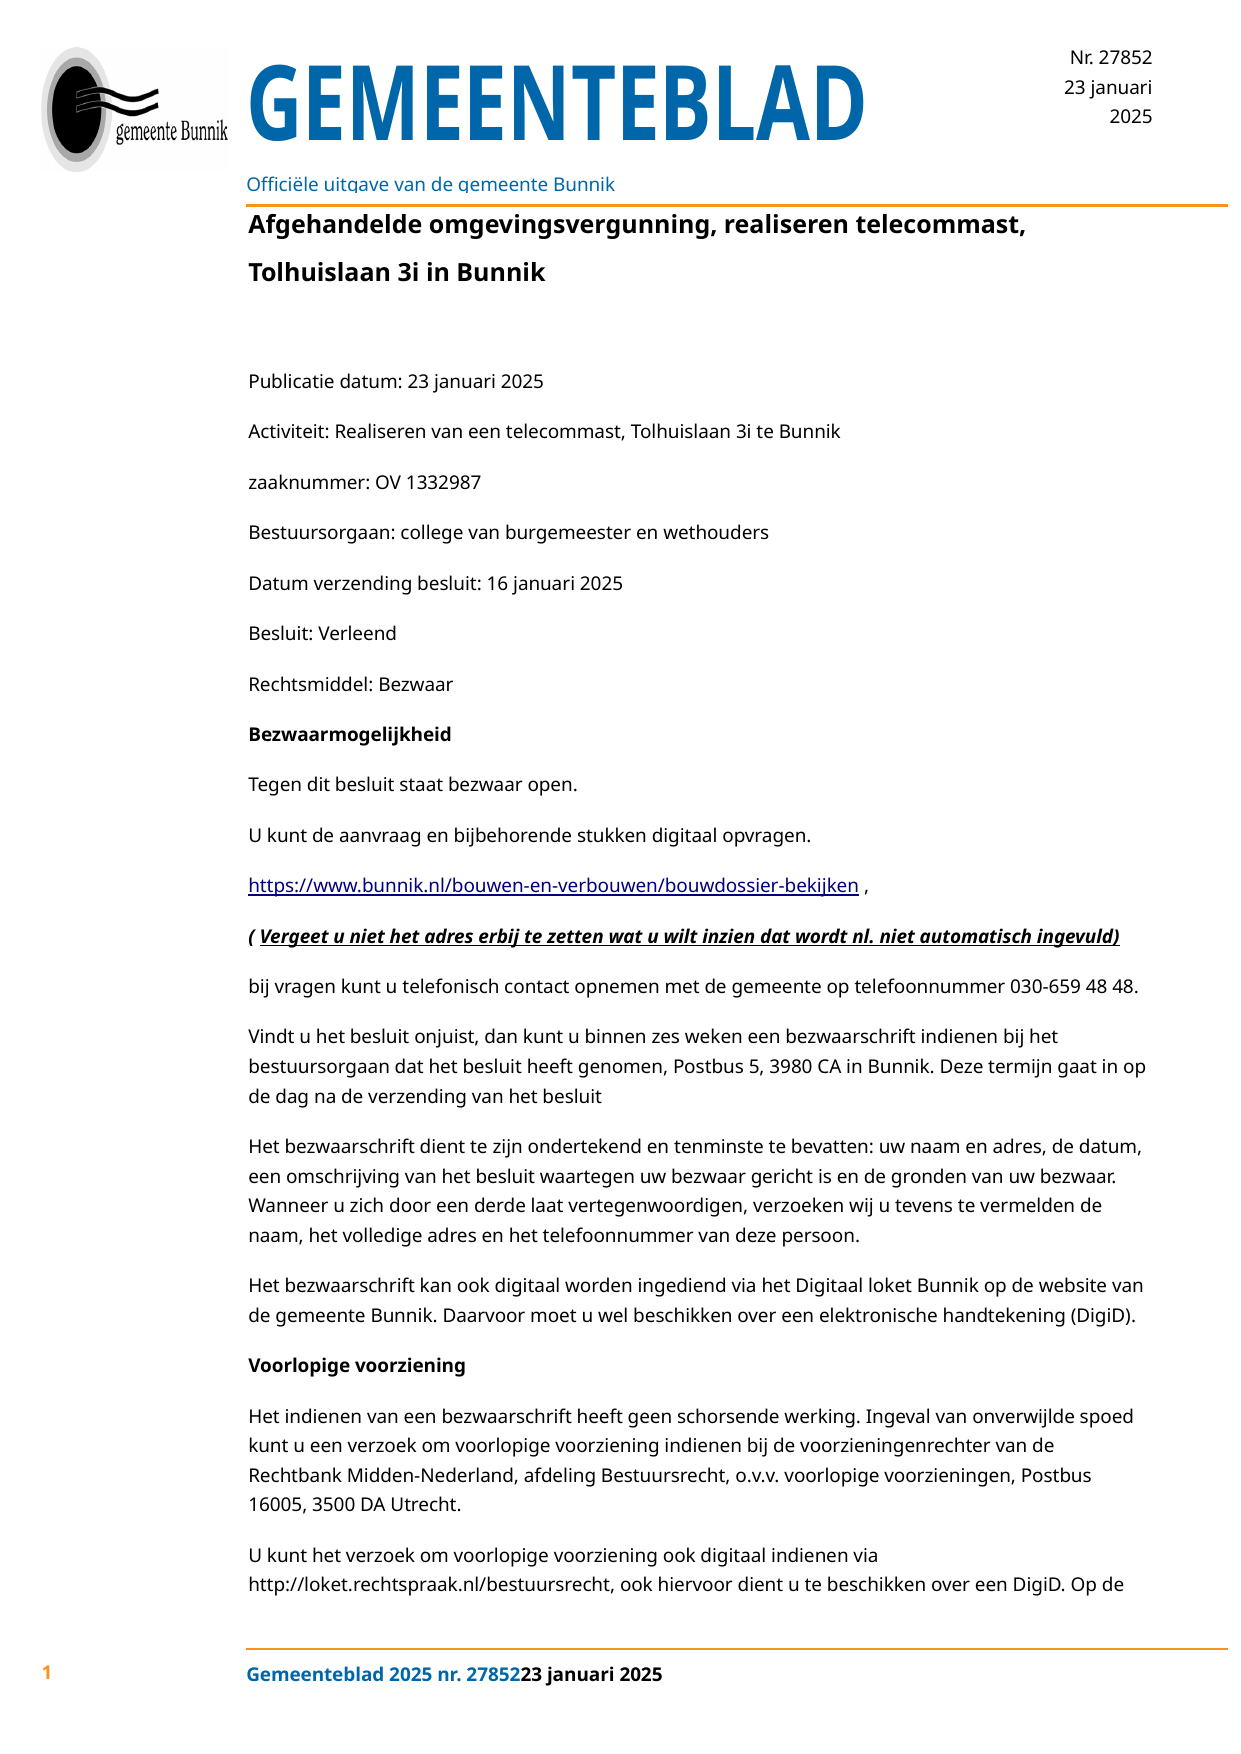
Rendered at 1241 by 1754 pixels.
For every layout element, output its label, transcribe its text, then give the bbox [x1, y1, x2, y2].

text Bestuursorgaan: college van burgemeester en wethouders [248, 519, 1152, 545]
text Rechtsmiddel: Bezwaar [248, 671, 1152, 697]
text Afgehandelde omgevingsvergunning, realiseren telecommast, Tolhuislaan 3i in Bunnik [248, 207, 1152, 288]
text Publicatie datum: 23 januari 2025 [248, 368, 1152, 394]
text Het bezwaarschrift kan ook digitaal worden ingediend via het Digitaal loket Bunnik op de website van de gemeente Bunnik. Daarvoor moet u wel beschikken over een elektronische handtekening (DigiD). [248, 1272, 1152, 1328]
text Het indienen van een bezwaarschrift heeft geen schorsende werking. Ingeval van onverwijlde spoed kunt u een verzoek om voorlopige voorziening indienen bij de voorzieningenrechter van de Rechtbank Midden-Nederland, afdeling Bestuursrecht, o.v.v. voorlopige voorzieningen, Postbus 16005, 3500 DA Utrecht. [248, 1403, 1152, 1517]
text Het bezwaarschrift dient te zijn ondertekend en tenminste te bevatten: uw naam en adres, de datum, een omschrijving van het besluit waartegen uw bezwaar gericht is en de gronden van uw bezwaar. Wanneer u zich door een derde laat vertegenwoordigen, verzoeken wij u tevens te vermelden de naam, het volledige adres en het telefoonnummer van deze persoon. [248, 1133, 1152, 1248]
text Activiteit: Realiseren van een telecommast, Tolhuislaan 3i te Bunnik [248, 419, 1152, 444]
text https://www.bunnik.nl/bouwen-en-verbouwen/bouwdossier-bekijken , [248, 872, 1152, 898]
text Voorlopige voorziening [248, 1352, 1152, 1378]
text U kunt de aanvraag en bijbehorende stukken digitaal opvragen. [248, 822, 1152, 848]
text bij vragen kunt u telefonisch contact opnemen met de gemeente op telefoonnummer 030-659 48 48. [248, 973, 1152, 999]
text Datum verzending besluit: 16 januari 2025 [248, 570, 1152, 596]
text Vindt u het besluit onjuist, dan kunt u binnen zes weken een bezwaarschrift indienen bij het bestuursorgaan dat het besluit heeft genomen, Postbus 5, 3980 CA in Bunnik. Deze termijn gaat in op de dag na de verzending van het besluit [248, 1024, 1152, 1109]
text Besluit: Verleend [248, 620, 1152, 646]
text ( Vergeet u niet het adres erbij te zetten wat u wilt inzien dat wordt nl. niet automatisch ingevuld) [248, 923, 1152, 949]
text Bezwaarmogelijkheid [248, 721, 1152, 747]
picture [41, 47, 231, 172]
text U kunt het verzoek om voorlopige voorziening ook digitaal indienen via http://loket.rechtspraak.nl/bestuursrecht, ook hiervoor dient u te beschikken over een DigiD. Op de [248, 1542, 1152, 1597]
text zaaknummer: OV 1332987 [248, 469, 1152, 495]
text Tegen dit besluit staat bezwaar open. [248, 772, 1152, 797]
